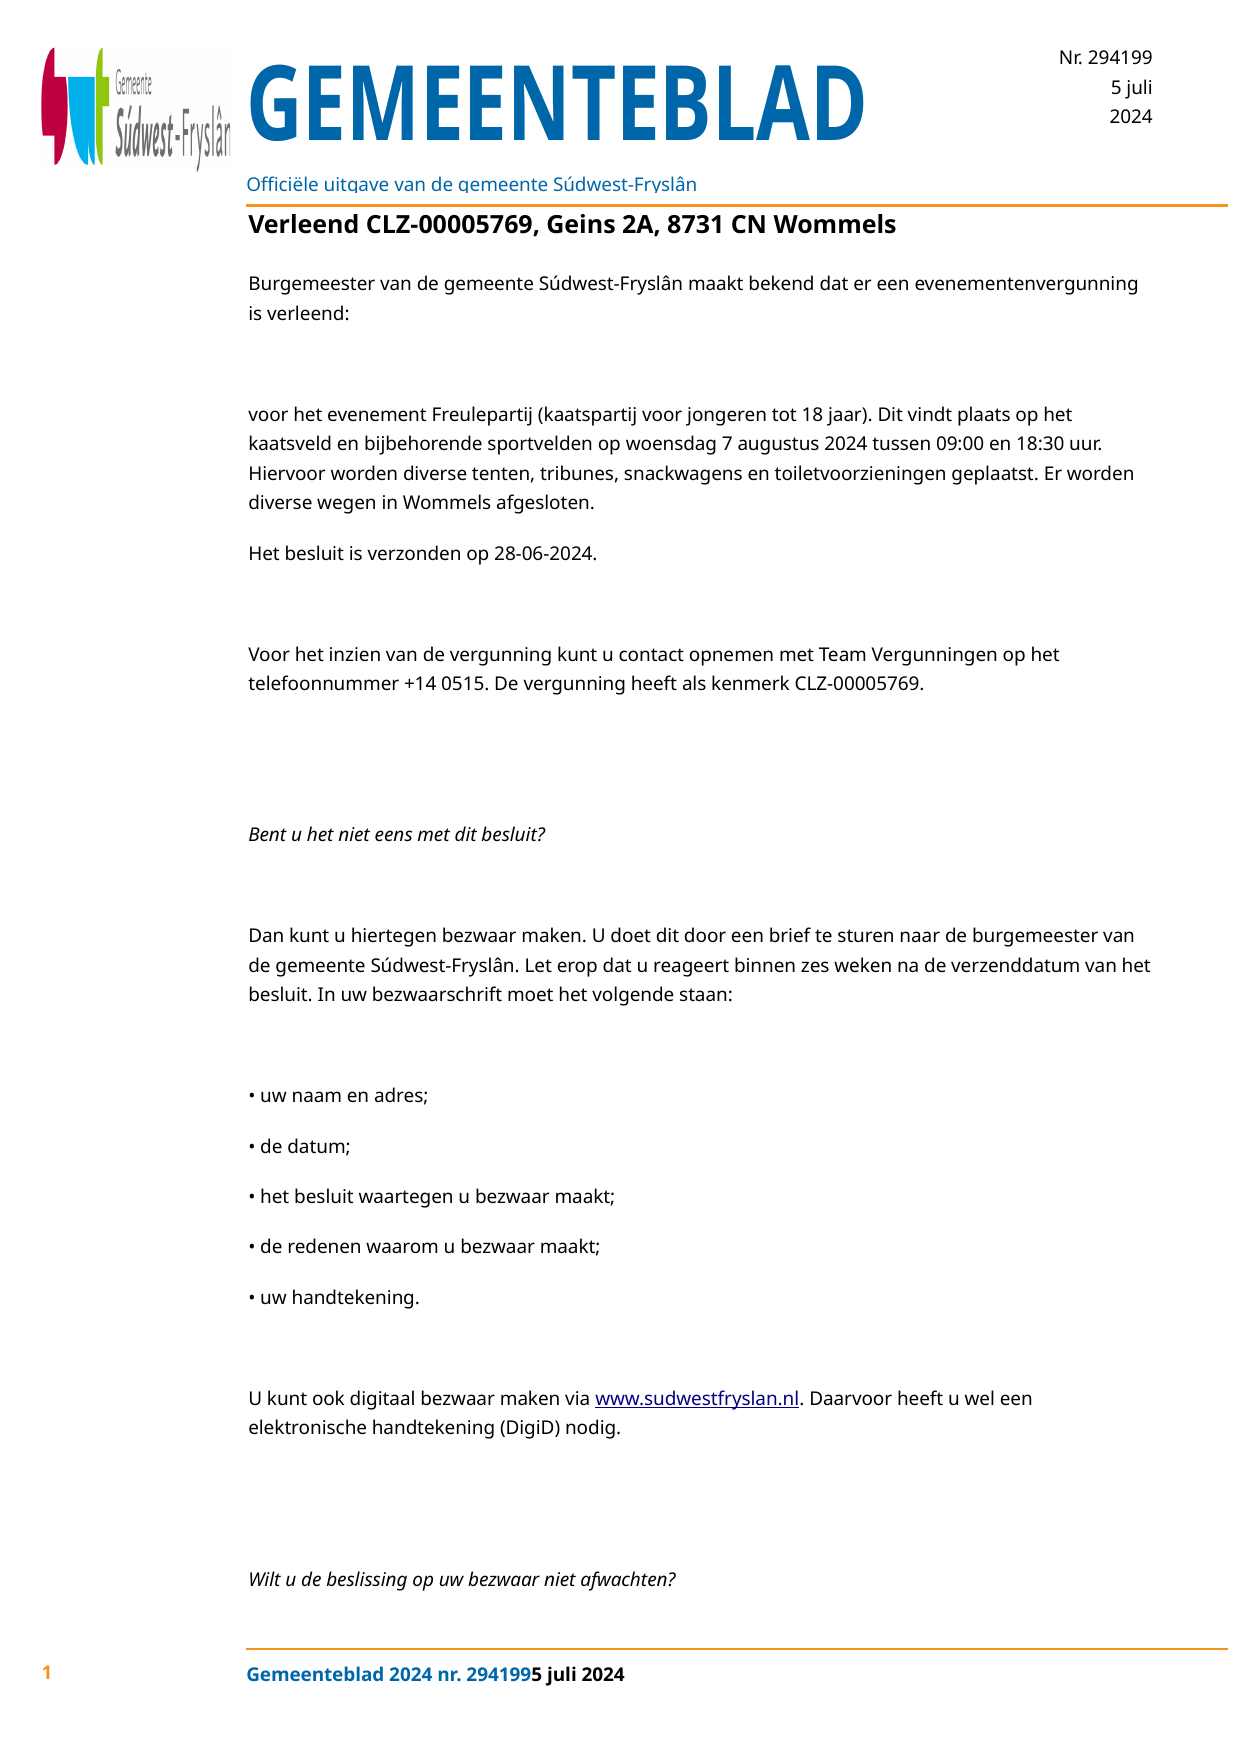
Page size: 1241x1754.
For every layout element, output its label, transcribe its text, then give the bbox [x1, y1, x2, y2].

text • de datum; [248, 1133, 1152, 1158]
text Bent u het niet eens met dit besluit? [248, 822, 1152, 847]
text • uw naam en adres; [248, 1082, 1152, 1108]
text voor het evenement Freulepartij (kaatspartij voor jongeren tot 18 jaar). Dit vindt plaats op het kaatsveld en bijbehorende sportvelden op woensdag 7 augustus 2024 tussen 09:00 en 18:30 uur. Hiervoor worden diverse tenten, tribunes, snackwagens en toiletvoorzieningen geplaatst. Er worden diverse wegen in Wommels afgesloten. [248, 401, 1152, 515]
text Wilt u de beslissing op uw bezwaar niet afwachten? [248, 1566, 1152, 1591]
text • de redenen waarom u bezwaar maakt; [248, 1234, 1152, 1259]
text U kunt ook digitaal bezwaar maken via www.sudwestfryslan.nl. Daarvoor heeft u wel een elektronische handtekening (DigiD) nodig. [248, 1385, 1152, 1440]
text Voor het inzien van de vergunning kunt u contact opnemen met Team Vergunningen op het telefoonnummer +14 0515. De vergunning heeft als kenmerk CLZ-00005769. [248, 641, 1152, 696]
text Verleend CLZ-00005769, Geins 2A, 8731 CN Wommels [248, 207, 1152, 241]
text Dan kunt u hiertegen bezwaar maken. U doet dit door een brief te sturen naar de burgemeester van de gemeente Súdwest-Fryslân. Let erop dat u reageert binnen zes weken na de verzenddatum van het besluit. In uw bezwaarschrift moet het volgende staan: [248, 922, 1152, 1007]
picture [41, 47, 231, 172]
text • uw handtekening. [248, 1284, 1152, 1310]
text Het besluit is verzonden op 28-06-2024. [248, 540, 1152, 566]
text • het besluit waartegen u bezwaar maakt; [248, 1183, 1152, 1209]
text Burgemeester van de gemeente Súdwest-Fryslân maakt bekend dat er een evenementenvergunning is verleend: [248, 270, 1152, 326]
